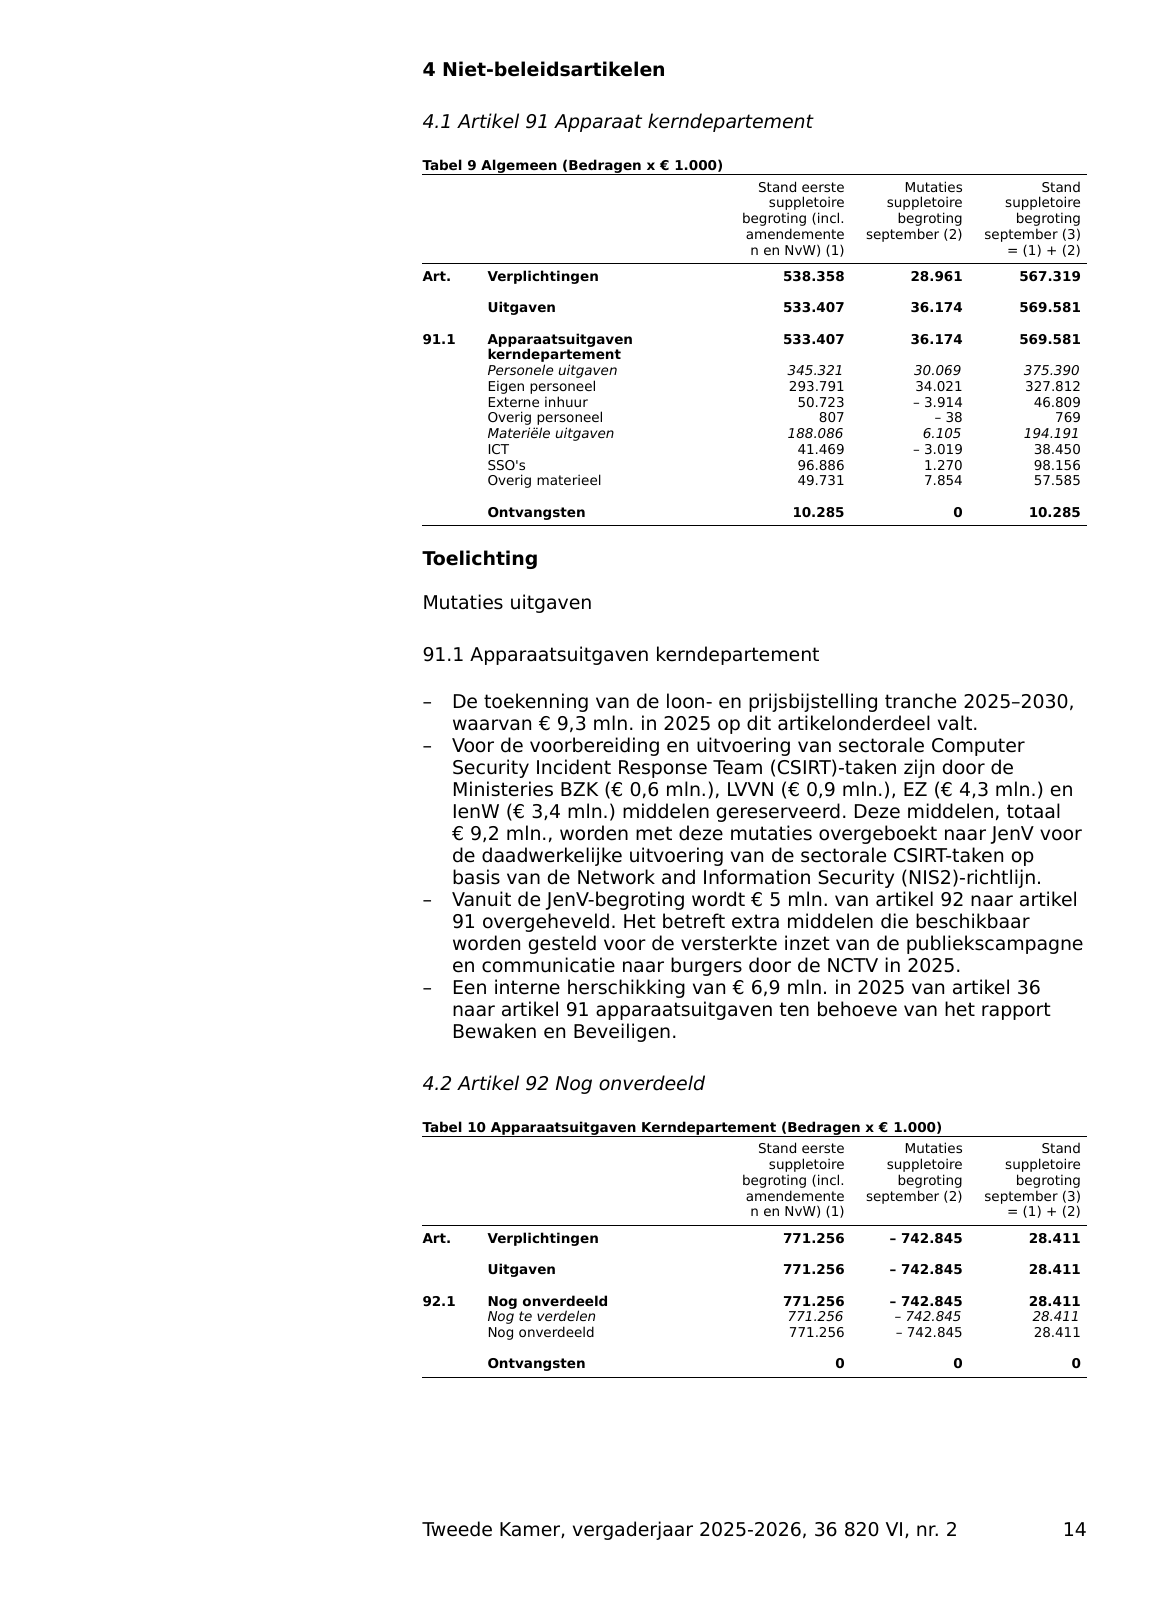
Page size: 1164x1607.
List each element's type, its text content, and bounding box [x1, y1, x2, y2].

table_cell [850, 489, 968, 504]
table_cell 194.191 [969, 426, 1087, 442]
table_cell [422, 489, 481, 504]
table_cell [481, 1341, 732, 1356]
table_cell 771.256 [732, 1309, 850, 1325]
table_cell [422, 175, 481, 263]
table_cell 293.791 [732, 379, 850, 394]
table_cell Verplichtingen [481, 264, 732, 284]
table_cell [850, 284, 968, 300]
table_cell – 3.019 [850, 442, 968, 457]
table_cell Overig materieel [481, 473, 732, 489]
table_cell [422, 1278, 481, 1293]
table_cell 92.1 [422, 1293, 481, 1309]
table_cell [969, 284, 1087, 300]
table_cell [422, 394, 481, 410]
table_cell 567.319 [969, 264, 1087, 284]
text – De toekenning van de loon- en prijsbijstelling tranche 2025–2030, waarvan € 9,3 mln. in 2025 op dit artikelonderdeel valt. [422, 691, 1087, 735]
table_cell ICT [481, 442, 732, 457]
table_cell [850, 1246, 968, 1262]
table_cell 771.256 [732, 1226, 850, 1246]
table_cell [422, 379, 481, 394]
table_header Tabel 9 Algemeen (Bedragen x € 1.000) [422, 158, 1087, 174]
subtitle 4.2 Artikel 92 Nog onverdeeld [422, 1073, 1087, 1095]
table_cell Overig personeel [481, 410, 732, 426]
table_cell [969, 489, 1087, 504]
table_cell Eigen personeel [481, 379, 732, 394]
table_cell 6.105 [850, 426, 968, 442]
table_cell [422, 284, 481, 300]
table_cell [732, 489, 850, 504]
table_header Tabel 10 Apparaatsuitgaven Kerndepartement (Bedragen x € 1.000) [422, 1120, 1087, 1136]
table_cell [732, 1246, 850, 1262]
table_cell – 742.845 [850, 1325, 968, 1341]
table_cell Nog onverdeeld [481, 1293, 732, 1309]
table_cell Apparaatsuitgaven kerndepartement [481, 331, 732, 363]
table_cell – 3.914 [850, 394, 968, 410]
table_cell Nog te verdelen [481, 1309, 732, 1325]
table_cell [422, 1309, 481, 1325]
table_cell [850, 1278, 968, 1293]
text – Een interne herschikking van € 6,9 mln. in 2025 van artikel 36 naar artikel 91 apparaatsuitgaven ten behoeve van het rapport Bewaken en Beveiligen. [422, 977, 1087, 1043]
table_cell [481, 1246, 732, 1262]
subtitle 4 Niet-beleidsartikelen [422, 59, 1087, 81]
table_cell 28.411 [969, 1309, 1087, 1325]
table_cell [422, 410, 481, 426]
table_cell [732, 316, 850, 331]
table_cell Materiële uitgaven [481, 426, 732, 442]
table_cell [422, 457, 481, 473]
table_cell 1.270 [850, 457, 968, 473]
table_cell Personele uitgaven [481, 363, 732, 379]
table_cell [422, 442, 481, 457]
table_cell 28.961 [850, 264, 968, 284]
table_cell 41.469 [732, 442, 850, 457]
table_cell 96.886 [732, 457, 850, 473]
table_cell [732, 284, 850, 300]
table_cell – 742.845 [850, 1262, 968, 1278]
table_cell 7.854 [850, 473, 968, 489]
table_cell [422, 473, 481, 489]
table_cell 327.812 [969, 379, 1087, 394]
table_cell SSO's [481, 457, 732, 473]
table_cell 375.390 [969, 363, 1087, 379]
table_cell 49.731 [732, 473, 850, 489]
table_cell [422, 505, 481, 525]
table_cell 30.069 [850, 363, 968, 379]
table_cell 569.581 [969, 300, 1087, 316]
table_cell Uitgaven [481, 300, 732, 316]
table_cell [422, 1137, 481, 1225]
text – Vanuit de JenV-begroting wordt € 5 mln. van artikel 92 naar artikel 91 overgeheveld. Het betreft extra middelen die beschikbaar worden gesteld voor de versterkte inzet van de publiekscampagne en communicatie naar burgers door de NCTV in 2025. [422, 889, 1087, 977]
table_cell 0 [850, 505, 968, 525]
table_cell [422, 1325, 481, 1341]
table_cell – 742.845 [850, 1293, 968, 1309]
subtitle Mutaties uitgaven [422, 592, 1087, 614]
table_cell Stand eerste suppletoire begroting (incl. amendementen en NvW) (1) [732, 175, 850, 263]
table_cell [422, 426, 481, 442]
table_cell 98.156 [969, 457, 1087, 473]
table_cell 771.256 [732, 1325, 850, 1341]
table_cell [481, 284, 732, 300]
table_cell Nog onverdeeld [481, 1325, 732, 1341]
table_cell [422, 1262, 481, 1278]
subtitle 4.1 Artikel 91 Apparaat kerndepartement [422, 111, 1087, 133]
table_cell 10.285 [969, 505, 1087, 525]
table_cell Mutaties suppletoire begroting september (2) [850, 175, 968, 263]
table_cell Ontvangsten [481, 1356, 732, 1377]
table_cell [850, 1341, 968, 1356]
table_cell [422, 1246, 481, 1262]
table_cell 188.086 [732, 426, 850, 442]
table_cell Art. [422, 1226, 481, 1246]
table_cell 0 [850, 1356, 968, 1377]
table_cell [422, 363, 481, 379]
subtitle Toelichting [422, 548, 1087, 570]
table_cell [422, 1356, 481, 1377]
table_cell [422, 300, 481, 316]
table_cell [422, 316, 481, 331]
table_cell [732, 1278, 850, 1293]
table_cell Verplichtingen [481, 1226, 732, 1246]
table_cell [969, 1341, 1087, 1356]
table_cell 807 [732, 410, 850, 426]
table_cell 28.411 [969, 1226, 1087, 1246]
table_cell [481, 316, 732, 331]
table_cell Stand eerste suppletoire begroting (incl. amendementen en NvW) (1) [732, 1137, 850, 1225]
table_cell [969, 316, 1087, 331]
table_cell 38.450 [969, 442, 1087, 457]
table_cell 57.585 [969, 473, 1087, 489]
table_cell 538.358 [732, 264, 850, 284]
table_cell [481, 175, 732, 263]
table_cell 28.411 [969, 1293, 1087, 1309]
table_cell 28.411 [969, 1262, 1087, 1278]
table_cell [422, 1341, 481, 1356]
table_cell 533.407 [732, 300, 850, 316]
table_cell 769 [969, 410, 1087, 426]
table_cell Mutaties suppletoire begroting september (2) [850, 1137, 968, 1225]
table_cell [850, 316, 968, 331]
table_cell – 742.845 [850, 1226, 968, 1246]
table_cell 345.321 [732, 363, 850, 379]
table_cell Stand suppletoire begroting september (3) = (1) + (2) [969, 1137, 1087, 1225]
table_cell 36.174 [850, 300, 968, 316]
table_cell 34.021 [850, 379, 968, 394]
table_cell 771.256 [732, 1293, 850, 1309]
table_cell 91.1 [422, 331, 481, 363]
table_cell 46.809 [969, 394, 1087, 410]
table_cell 36.174 [850, 331, 968, 363]
table_cell 0 [732, 1356, 850, 1377]
table_cell [481, 1137, 732, 1225]
table_cell [732, 1341, 850, 1356]
table_cell Uitgaven [481, 1262, 732, 1278]
table_cell 10.285 [732, 505, 850, 525]
table_cell [481, 1278, 732, 1293]
table_cell – 38 [850, 410, 968, 426]
table_cell Stand suppletoire begroting september (3) = (1) + (2) [969, 175, 1087, 263]
text – Voor de voorbereiding en uitvoering van sectorale Computer Security Incident Response Team (CSIRT)-taken zijn door de Ministeries BZK (€ 0,6 mln.), LVVN (€ 0,9 mln.), EZ (€ 4,3 mln.) en IenW (€ 3,4 mln.) middelen gereserveerd. Deze middelen, totaal € 9,2 mln., worden met deze mutaties overgeboekt naar JenV voor de daadwerkelijke uitvoering van de sectorale CSIRT-taken op basis van de Network and Information Security (NIS2)-richtlijn. [422, 735, 1087, 889]
table_cell [481, 489, 732, 504]
table_cell – 742.845 [850, 1309, 968, 1325]
table_cell [969, 1246, 1087, 1262]
table_cell Art. [422, 264, 481, 284]
table_cell 28.411 [969, 1325, 1087, 1341]
table_cell Externe inhuur [481, 394, 732, 410]
table_cell 533.407 [732, 331, 850, 363]
subtitle 91.1 Apparaatsuitgaven kerndepartement [422, 644, 1087, 666]
table_cell 0 [969, 1356, 1087, 1377]
table_cell 771.256 [732, 1262, 850, 1278]
table_cell 569.581 [969, 331, 1087, 363]
table_cell Ontvangsten [481, 505, 732, 525]
table_cell 50.723 [732, 394, 850, 410]
table_cell [969, 1278, 1087, 1293]
